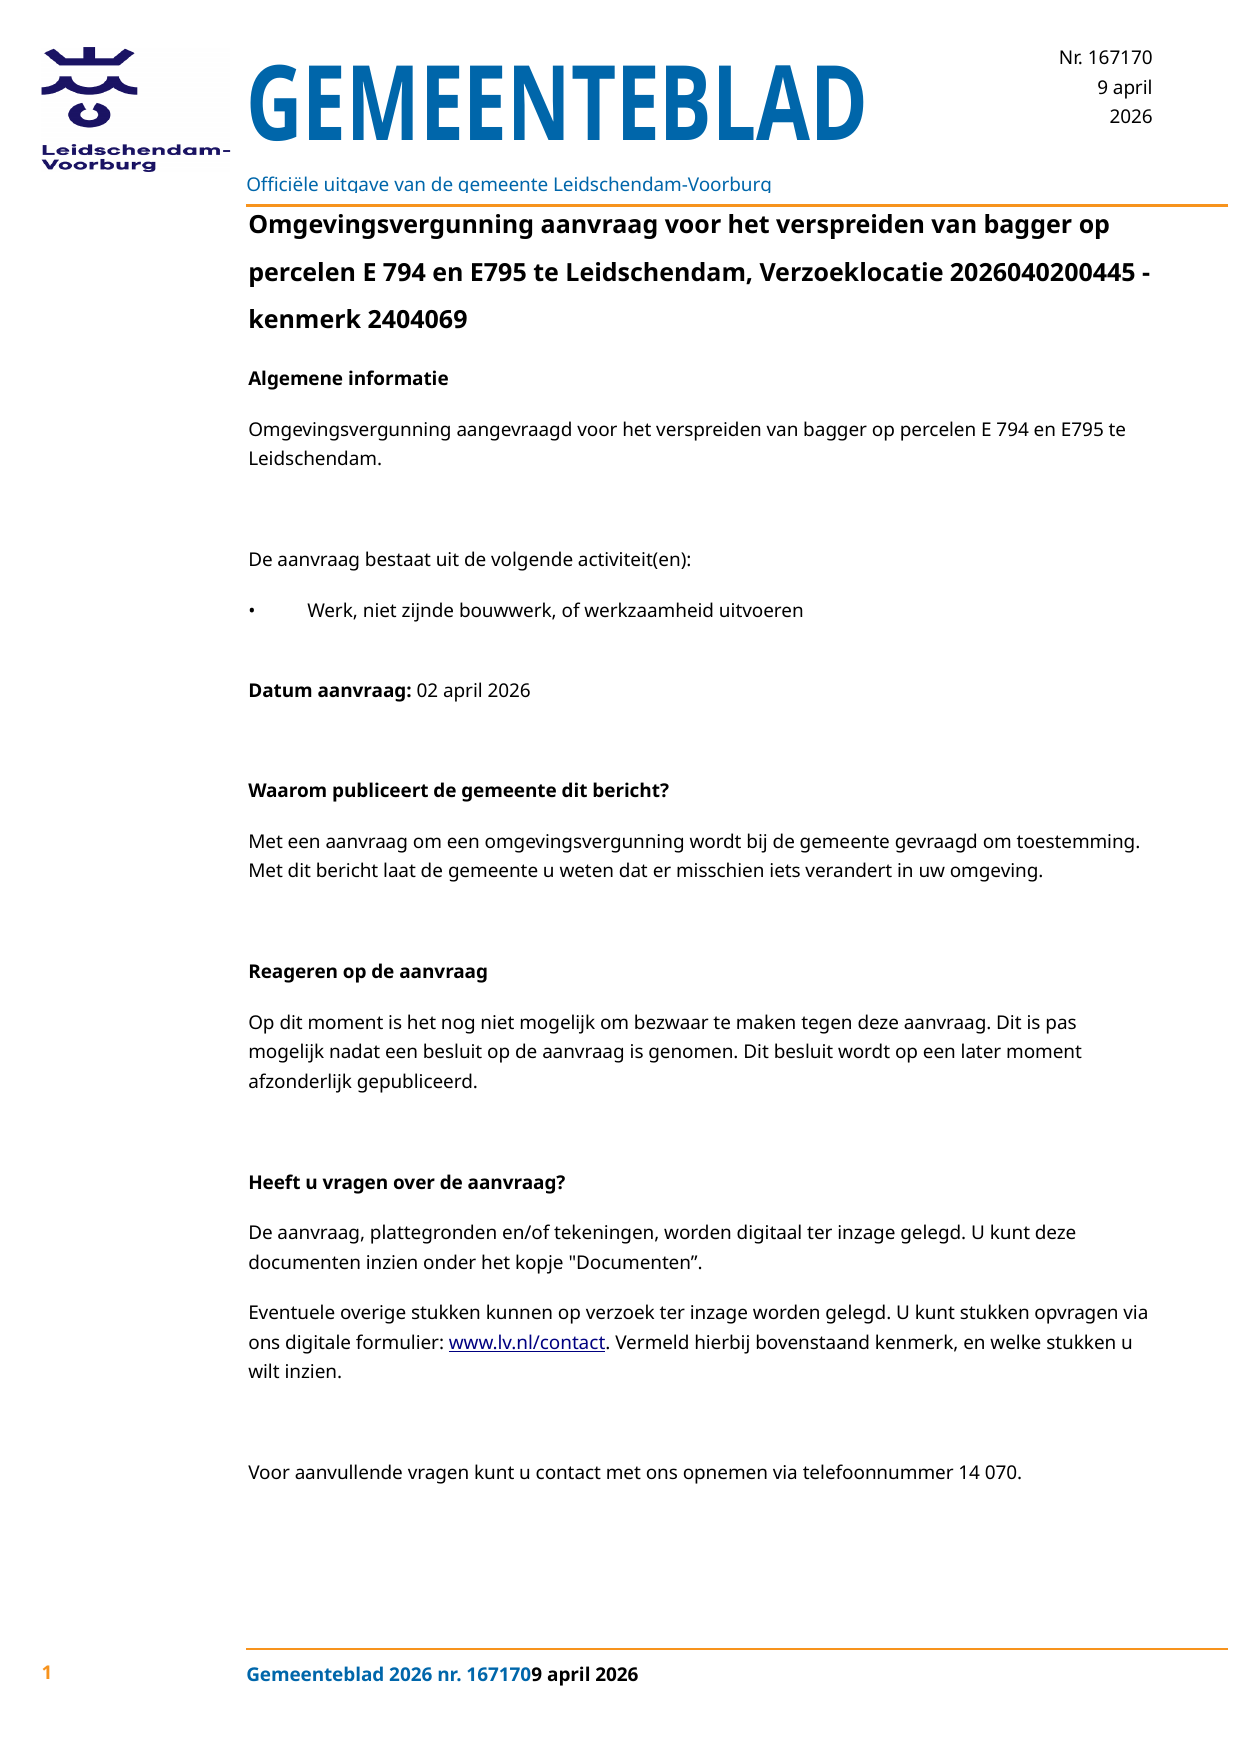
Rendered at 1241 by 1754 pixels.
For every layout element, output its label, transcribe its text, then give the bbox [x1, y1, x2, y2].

text Reageren op de aanvraag [248, 958, 1152, 984]
text Waarom publiceert de gemeente dit bericht? [248, 778, 1152, 803]
text Met een aanvraag om een omgevingsvergunning wordt bij de gemeente gevraagd om toestemming. Met dit bericht laat de gemeente u weten dat er misschien iets verandert in uw omgeving. [248, 828, 1152, 883]
list Werk, niet zijnde bouwwerk, of werkzaamheid uitvoeren [248, 597, 1152, 622]
text Heeft u vragen over de aanvraag? [248, 1169, 1152, 1194]
text De aanvraag, plattegronden en/of tekeningen, worden digitaal ter inzage gelegd. U kunt deze documenten inzien onder het kopje "Documenten”. [248, 1219, 1152, 1274]
text Omgevingsvergunning aanvraag voor het verspreiden van bagger op percelen E 794 en E795 te Leidschendam, Verzoeklocatie 2026040200445 - kenmerk 2404069 [248, 207, 1152, 336]
text Eventuele overige stukken kunnen op verzoek ter inzage worden gelegd. U kunt stukken opvragen via ons digitale formulier: www.lv.nl/contact. Vermeld hierbij bovenstaand kenmerk, en welke stukken u wilt inzien. [248, 1299, 1152, 1384]
text Algemene informatie [248, 366, 1152, 391]
text Datum aanvraag: 02 april 2026 [248, 677, 1152, 702]
text Op dit moment is het nog niet mogelijk om bezwaar te maken tegen deze aanvraag. Dit is pas mogelijk nadat een besluit op de aanvraag is genomen. Dit besluit wordt op een later moment afzonderlijk gepubliceerd. [248, 1009, 1152, 1094]
text Voor aanvullende vragen kunt u contact met ons opnemen via telefoonnummer 14 070. [248, 1459, 1152, 1485]
picture [41, 47, 231, 172]
text Omgevingsvergunning aangevraagd voor het verspreiden van bagger op percelen E 794 en E795 te Leidschendam. [248, 416, 1152, 471]
text De aanvraag bestaat uit de volgende activiteit(en): [248, 546, 1152, 572]
